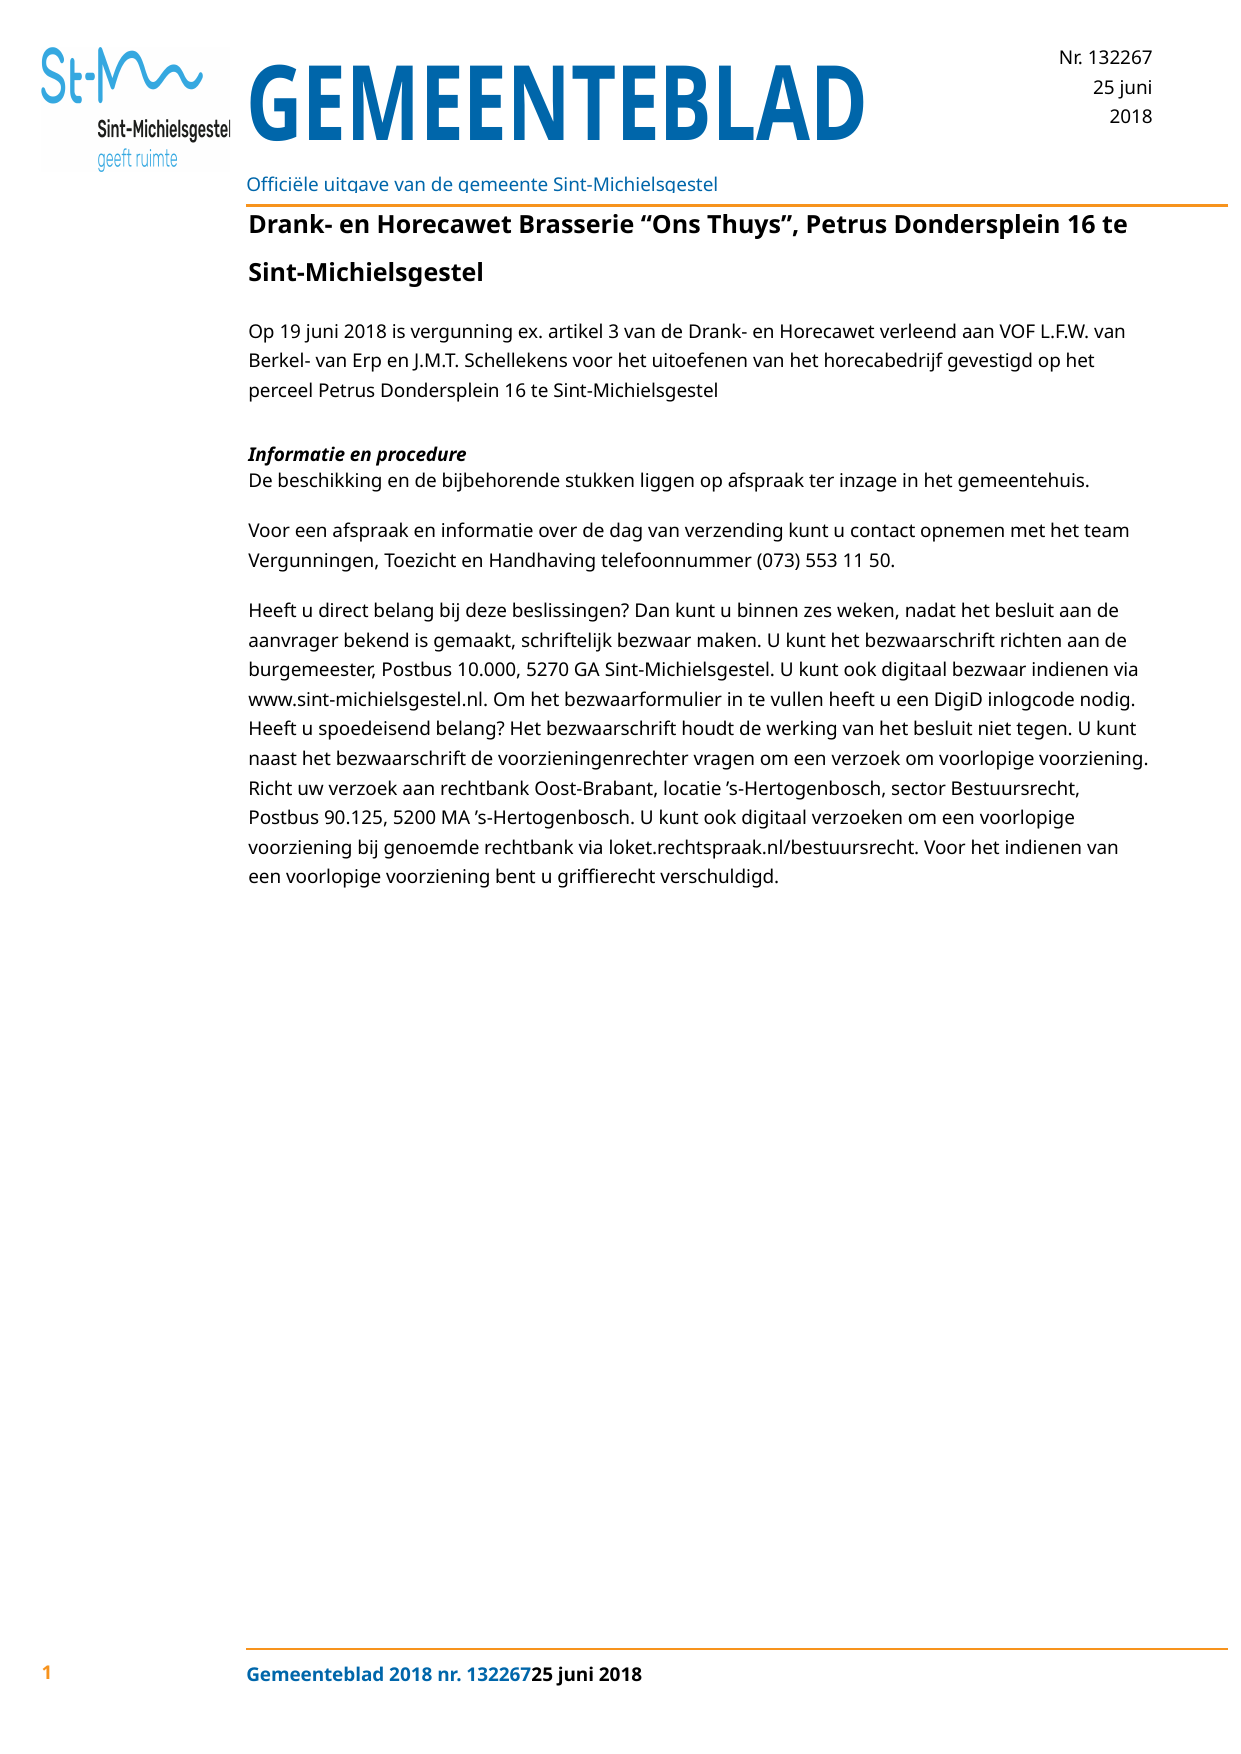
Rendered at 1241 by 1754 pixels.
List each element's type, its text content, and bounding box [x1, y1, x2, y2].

text Heeft u direct belang bij deze beslissingen? Dan kunt u binnen zes weken, nadat het besluit aan de aanvrager bekend is gemaakt, schriftelijk bezwaar maken. U kunt het bezwaarschrift richten aan de burgemeester, Postbus 10.000, 5270 GA Sint-Michielsgestel. U kunt ook digitaal bezwaar indienen via www.sint-michielsgestel.nl. Om het bezwaarformulier in te vullen heeft u een DigiD inlogcode nodig. Heeft u spoedeisend belang? Het bezwaarschrift houdt de werking van het besluit niet tegen. U kunt naast het bezwaarschrift de voorzieningenrechter vragen om een verzoek om voorlopige voorziening. Richt uw verzoek aan rechtbank Oost-Brabant, locatie ’s-Hertogenbosch, sector Bestuursrecht, Postbus 90.125, 5200 MA ’s-Hertogenbosch. U kunt ook digitaal verzoeken om een voorlopige voorziening bij genoemde rechtbank via loket.rechtspraak.nl/bestuursrecht. Voor het indienen van een voorlopige voorziening bent u griffierecht verschuldigd. [248, 597, 1152, 889]
text De beschikking en de bijbehorende stukken liggen op afspraak ter inzage in het gemeentehuis. [248, 467, 1152, 492]
text Informatie en procedure [248, 441, 1152, 467]
picture [41, 47, 231, 172]
text Drank- en Horecawet Brasserie “Ons Thuys”, Petrus Dondersplein 16 te Sint-Michielsgestel [248, 207, 1152, 288]
text Voor een afspraak en informatie over de dag van verzending kunt u contact opnemen met het team Vergunningen, Toezicht en Handhaving telefoonnummer (073) 553 11 50. [248, 517, 1152, 572]
text Op 19 juni 2018 is vergunning ex. artikel 3 van de Drank- en Horecawet verleend aan VOF L.F.W. van Berkel- van Erp en J.M.T. Schellekens voor het uitoefenen van het horecabedrijf gevestigd op het perceel Petrus Dondersplein 16 te Sint-Michielsgestel [248, 318, 1152, 403]
